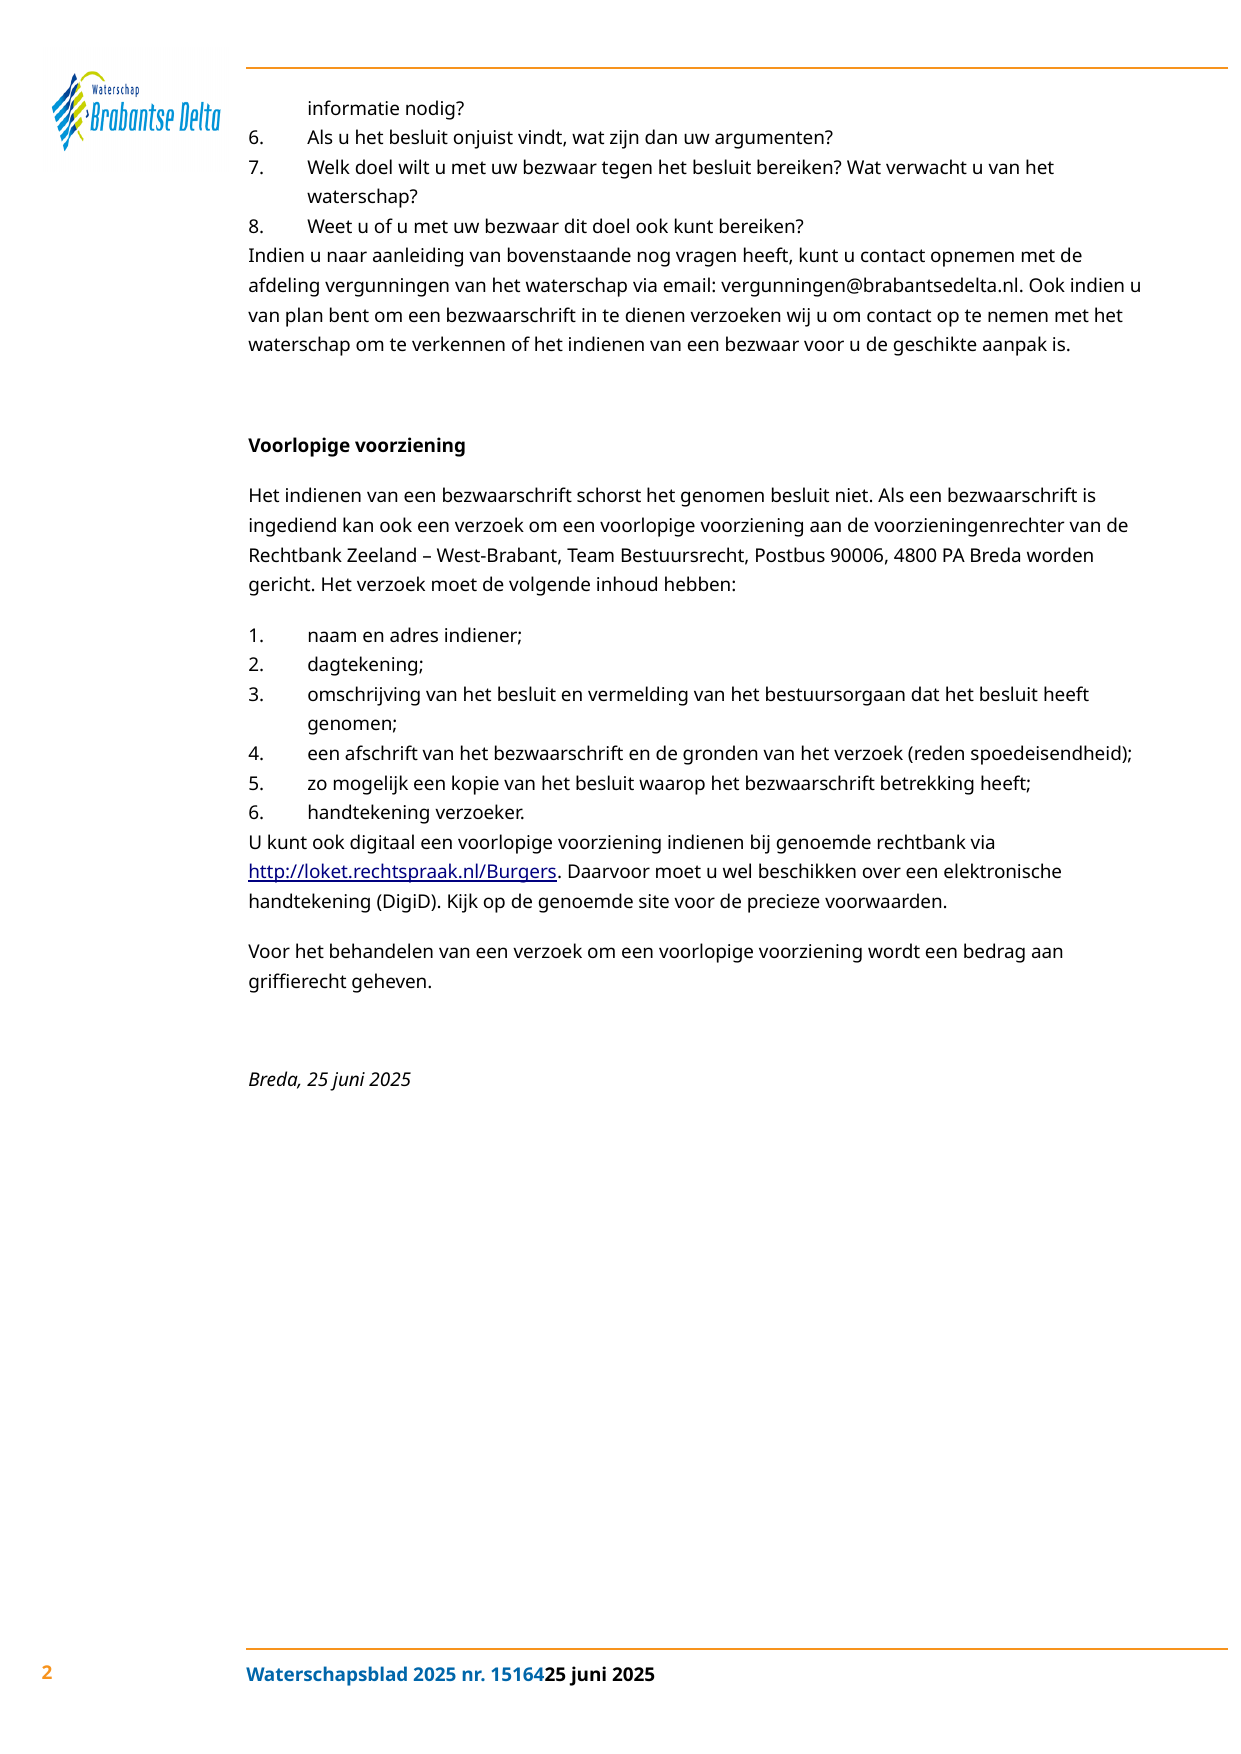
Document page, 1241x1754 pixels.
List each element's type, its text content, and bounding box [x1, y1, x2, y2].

text Indien u naar aanleiding van bovenstaande nog vragen heeft, kunt u contact opnemen met de afdeling vergunningen van het waterschap via email: vergunningen@brabantsedelta.nl. Ook indien u van plan bent om een bezwaarschrift in te dienen verzoeken wij u om contact op te nemen met het waterschap om te verkennen of het indienen van een bezwaar voor u de geschikte aanpak is. [248, 243, 1152, 357]
list een afschrift van het bezwaarschrift en de gronden van het verzoek (reden spoedeisendheid); [248, 740, 1152, 766]
list omschrijving van het besluit en vermelding van het bestuursorgaan dat het besluit heeft genomen; [248, 681, 1152, 736]
list naam en adres indiener; [248, 622, 1152, 648]
list Welk doel wilt u met uw bezwaar tegen het besluit bereiken? Wat verwacht u van het waterschap? [248, 154, 1152, 209]
list informatie nodig? [248, 95, 1152, 121]
list Weet u of u met uw bezwaar dit doel ook kunt bereiken? [248, 213, 1152, 239]
text Voor het behandelen van een verzoek om een voorlopige voorziening wordt een bedrag aan griffierecht geheven. [248, 938, 1152, 994]
list dagtekening; [248, 651, 1152, 677]
picture [41, 47, 231, 172]
list zo mogelijk een kopie van het besluit waarop het bezwaarschrift betrekking heeft; [248, 770, 1152, 796]
text Het indienen van een bezwaarschrift schorst het genomen besluit niet. Als een bezwaarschrift is ingediend kan ook een verzoek om een voorlopige voorziening aan de voorzieningenrechter van de Rechtbank Zeeland – West-Brabant, Team Bestuursrecht, Postbus 90006, 4800 PA Breda worden gericht. Het verzoek moet de volgende inhoud hebben: [248, 483, 1152, 597]
list Als u het besluit onjuist vindt, wat zijn dan uw argumenten? [248, 124, 1152, 150]
text Breda, 25 juni 2025 [248, 1066, 1152, 1092]
text U kunt ook digitaal een voorlopige voorziening indienen bij genoemde rechtbank via http://loket.rechtspraak.nl/Burgers. Daarvoor moet u wel beschikken over een elektronische handtekening (DigiD). Kijk op de genoemde site voor de precieze voorwaarden. [248, 829, 1152, 914]
list handtekening verzoeker. [248, 799, 1152, 825]
text Voorlopige voorziening [248, 432, 1152, 458]
